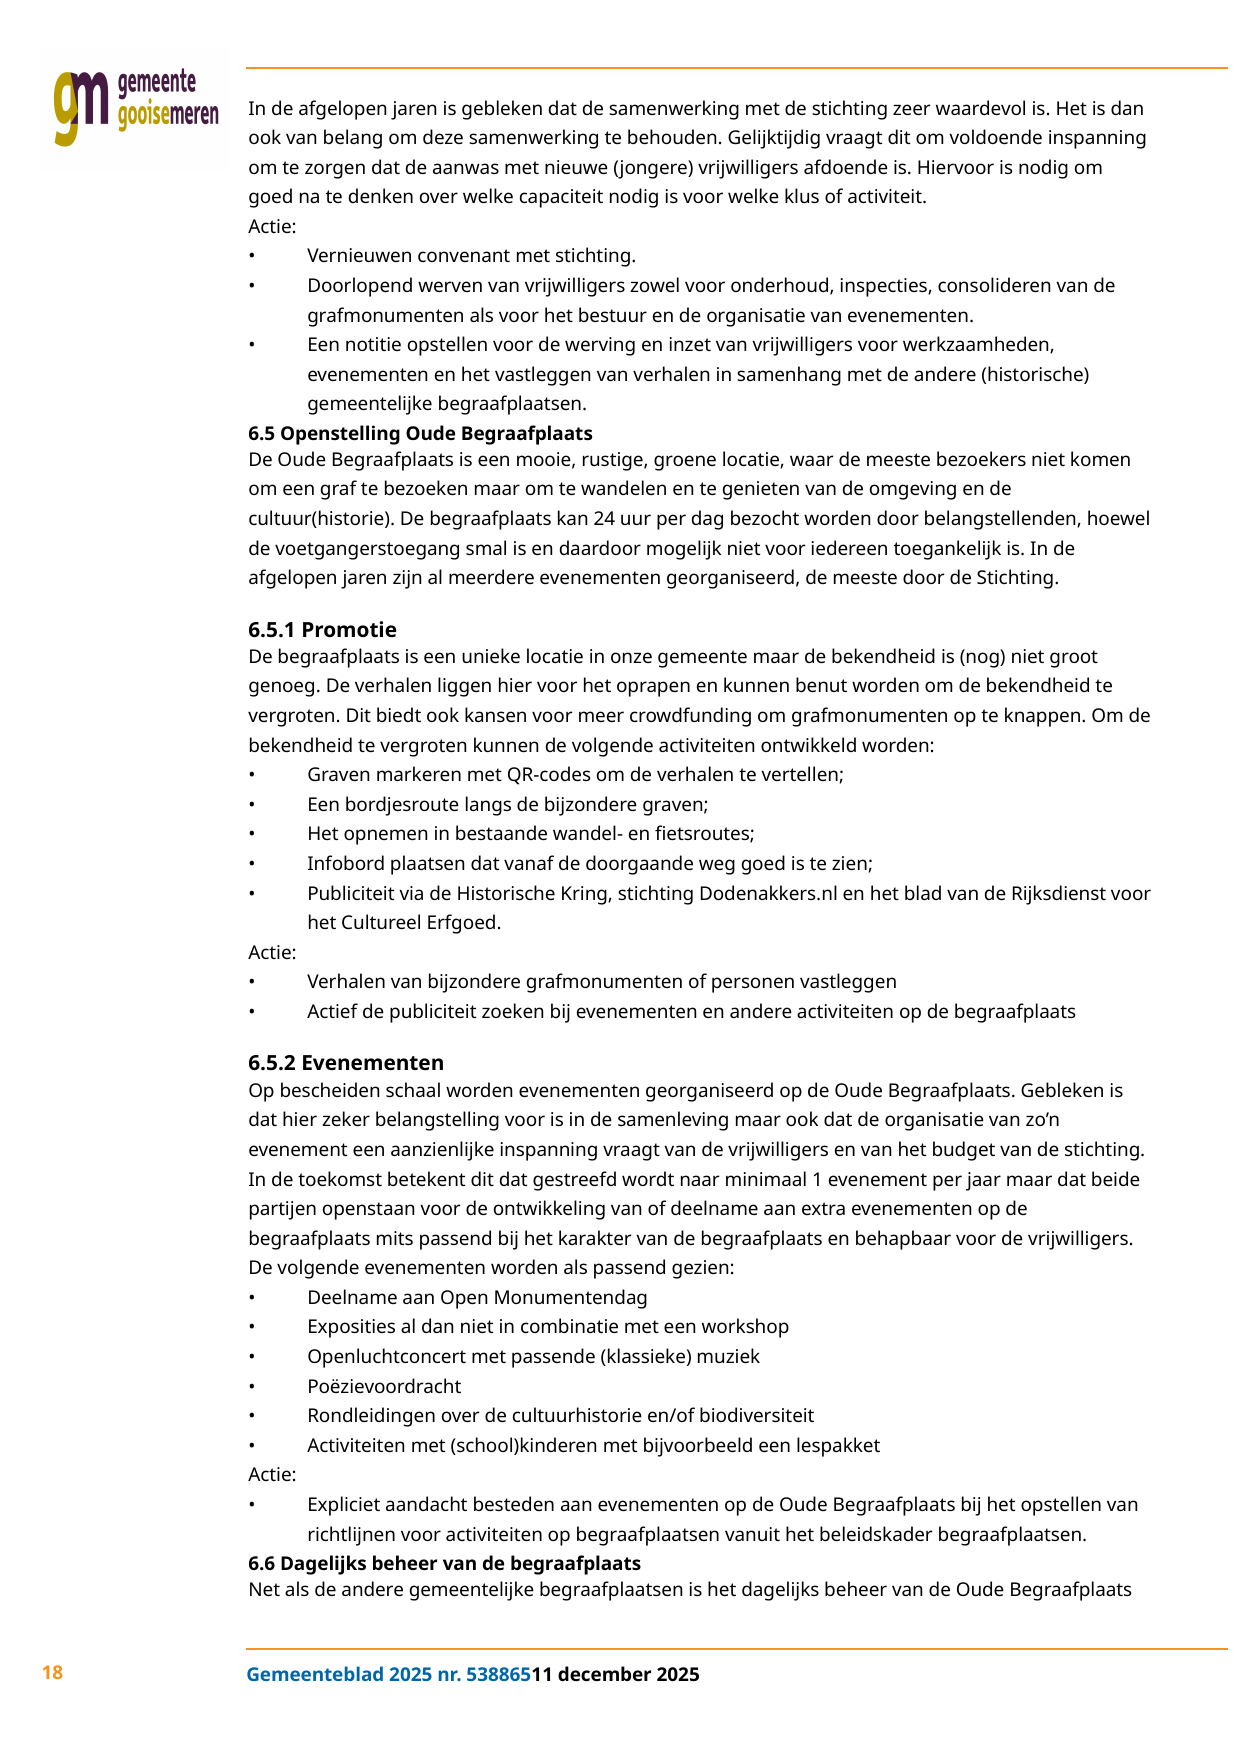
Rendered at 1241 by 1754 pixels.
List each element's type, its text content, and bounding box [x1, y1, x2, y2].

list Het opnemen in bestaande wandel- en fietsroutes; [248, 821, 1152, 846]
list Expliciet aandacht besteden aan evenementen op de Oude Begraafplaats bij het opstellen van richtlijnen voor activiteiten op begraafplaatsen vanuit het beleidskader begraafplaatsen. [248, 1491, 1152, 1546]
text 6.5.1 Promotie [248, 615, 1152, 643]
list Infobord plaatsen dat vanaf de doorgaande weg goed is te zien; [248, 850, 1152, 876]
text Actie: [248, 213, 1152, 239]
text Actie: [248, 939, 1152, 965]
text De begraafplaats is een unieke locatie in onze gemeente maar de bekendheid is (nog) niet groot genoeg. De verhalen liggen hier voor het oprapen en kunnen benut worden om de bekendheid te vergroten. Dit biedt ook kansen voor meer crowdfunding om grafmonumenten op te knappen. Om de bekendheid te vergroten kunnen de volgende activiteiten ontwikkeld worden: [248, 643, 1152, 758]
list Deelname aan Open Monumentendag [248, 1284, 1152, 1310]
text In de afgelopen jaren is gebleken dat de samenwerking met de stichting zeer waardevol is. Het is dan ook van belang om deze samenwerking te behouden. Gelijktijdig vraagt dit om voldoende inspanning om te zorgen dat de aanwas met nieuwe (jongere) vrijwilligers afdoende is. Hiervoor is nodig om goed na te denken over welke capaciteit nodig is voor welke klus of activiteit. [248, 95, 1152, 209]
list Graven markeren met QR-codes om de verhalen te vertellen; [248, 761, 1152, 787]
text 6.6 Dagelijks beheer van de begraafplaats [248, 1550, 1152, 1576]
list Doorlopend werven van vrijwilligers zowel voor onderhoud, inspecties, consolideren van de grafmonumenten als voor het bestuur en de organisatie van evenementen. [248, 272, 1152, 328]
picture [41, 47, 231, 172]
text 6.5 Openstelling Oude Begraafplaats [248, 420, 1152, 446]
list Poëzievoordracht [248, 1373, 1152, 1398]
list Verhalen van bijzondere grafmonumenten of personen vastleggen [248, 968, 1152, 994]
list Openluchtconcert met passende (klassieke) muziek [248, 1343, 1152, 1369]
list Een notitie opstellen voor de werving en inzet van vrijwilligers voor werkzaamheden, evenementen en het vastleggen van verhalen in samenhang met de andere (historische) gemeentelijke begraafplaatsen. [248, 331, 1152, 416]
list Publiciteit via de Historische Kring, stichting Dodenakkers.nl en het blad van de Rijksdienst voor het Cultureel Erfgoed. [248, 880, 1152, 935]
list Een bordjesroute langs de bijzondere graven; [248, 791, 1152, 817]
text 6.5.2 Evenementen [248, 1048, 1152, 1077]
text Op bescheiden schaal worden evenementen georganiseerd op de Oude Begraafplaats. Gebleken is dat hier zeker belangstelling voor is in de samenleving maar ook dat de organisatie van zo’n evenement een aanzienlijke inspanning vraagt van de vrijwilligers en van het budget van de stichting. [248, 1077, 1152, 1162]
list Actief de publiciteit zoeken bij evenementen en andere activiteiten op de begraafplaats [248, 998, 1152, 1024]
text De volgende evenementen worden als passend gezien: [248, 1254, 1152, 1280]
text De Oude Begraafplaats is een mooie, rustige, groene locatie, waar de meeste bezoekers niet komen om een graf te bezoeken maar om te wandelen en te genieten van de omgeving en de cultuur(historie). De begraafplaats kan 24 uur per dag bezocht worden door belangstellenden, hoewel de voetgangerstoegang smal is en daardoor mogelijk niet voor iedereen toegankelijk is. In de afgelopen jaren zijn al meerdere evenementen georganiseerd, de meeste door de Stichting. [248, 446, 1152, 590]
list Vernieuwen convenant met stichting. [248, 243, 1152, 268]
list Exposities al dan niet in combinatie met een workshop [248, 1314, 1152, 1339]
list Rondleidingen over de cultuurhistorie en/of biodiversiteit [248, 1402, 1152, 1428]
text Actie: [248, 1462, 1152, 1487]
text In de toekomst betekent dit dat gestreefd wordt naar minimaal 1 evenement per jaar maar dat beide partijen openstaan voor de ontwikkeling van of deelname aan extra evenementen op de begraafplaats mits passend bij het karakter van de begraafplaats en behapbaar voor de vrijwilligers. [248, 1166, 1152, 1251]
text Net als de andere gemeentelijke begraafplaatsen is het dagelijks beheer van de Oude Begraafplaats [248, 1576, 1152, 1602]
list Activiteiten met (school)kinderen met bijvoorbeeld een lespakket [248, 1432, 1152, 1458]
